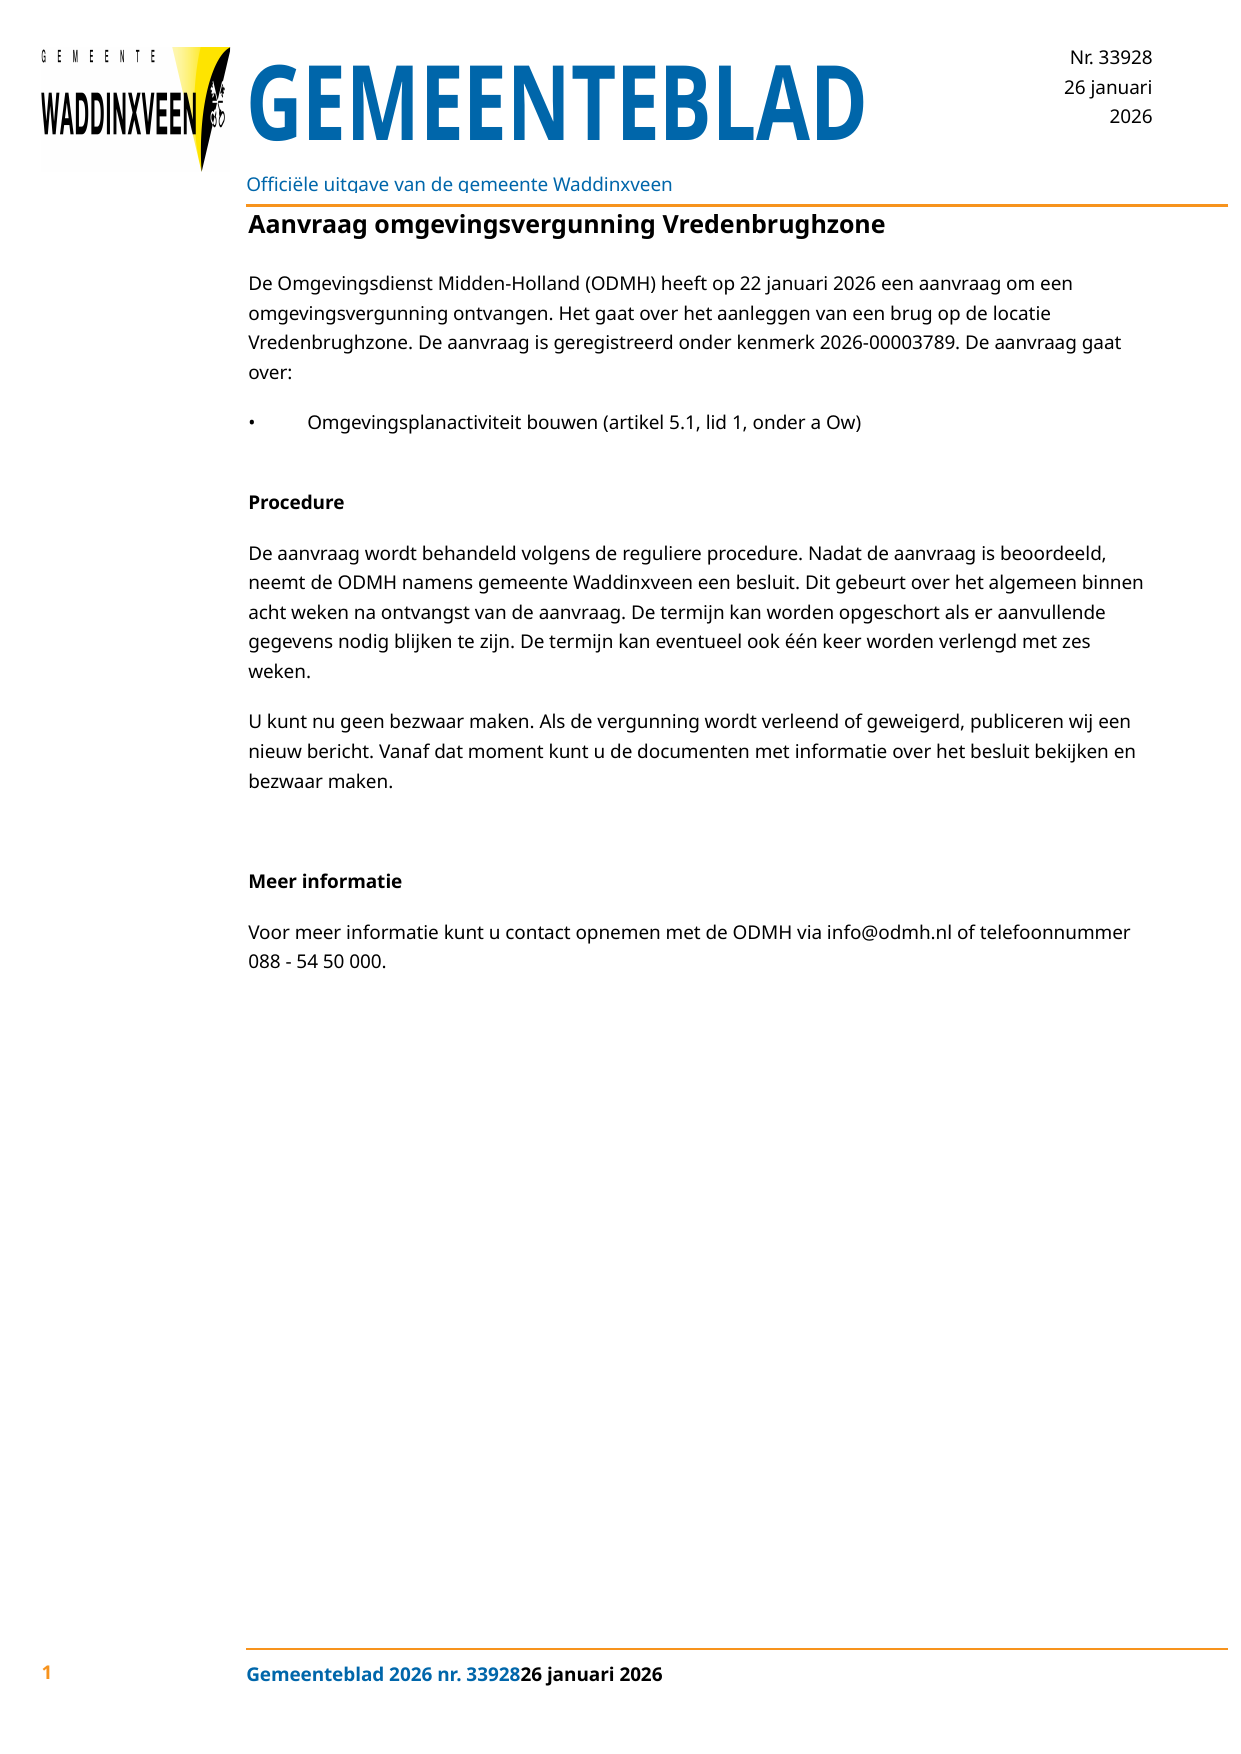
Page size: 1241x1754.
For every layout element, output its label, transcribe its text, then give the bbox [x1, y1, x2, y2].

text De Omgevingsdienst Midden-Holland (ODMH) heeft op 22 januari 2026 een aanvraag om een omgevingsvergunning ontvangen. Het gaat over het aanleggen van een brug op de locatie Vredenbrughzone. De aanvraag is geregistreerd onder kenmerk 2026-00003789. De aanvraag gaat over: [248, 270, 1152, 385]
text U kunt nu geen bezwaar maken. Als de vergunning wordt verleend of geweigerd, publiceren wij een nieuw bericht. Vanaf dat moment kunt u de documenten met informatie over het besluit bekijken en bezwaar maken. [248, 709, 1152, 793]
text De aanvraag wordt behandeld volgens de reguliere procedure. Nadat de aanvraag is beoordeeld, neemt de ODMH namens gemeente Waddinxveen een besluit. Dit gebeurt over het algemeen binnen acht weken na ontvangst van de aanvraag. De termijn kan worden opgeschort als er aanvullende gegevens nodig blijken te zijn. De termijn kan eventueel ook één keer worden verlengd met zes weken. [248, 540, 1152, 684]
text Meer informatie [248, 869, 1152, 894]
list Omgevingsplanactiviteit bouwen (artikel 5.1, lid 1, onder a Ow) [248, 409, 1152, 435]
picture [41, 47, 231, 172]
text Aanvraag omgevingsvergunning Vredenbrughzone [248, 207, 1152, 241]
text Procedure [248, 489, 1152, 515]
text Voor meer informatie kunt u contact opnemen met de ODMH via info@odmh.nl of telefoonnummer 088 - 54 50 000. [248, 919, 1152, 974]
